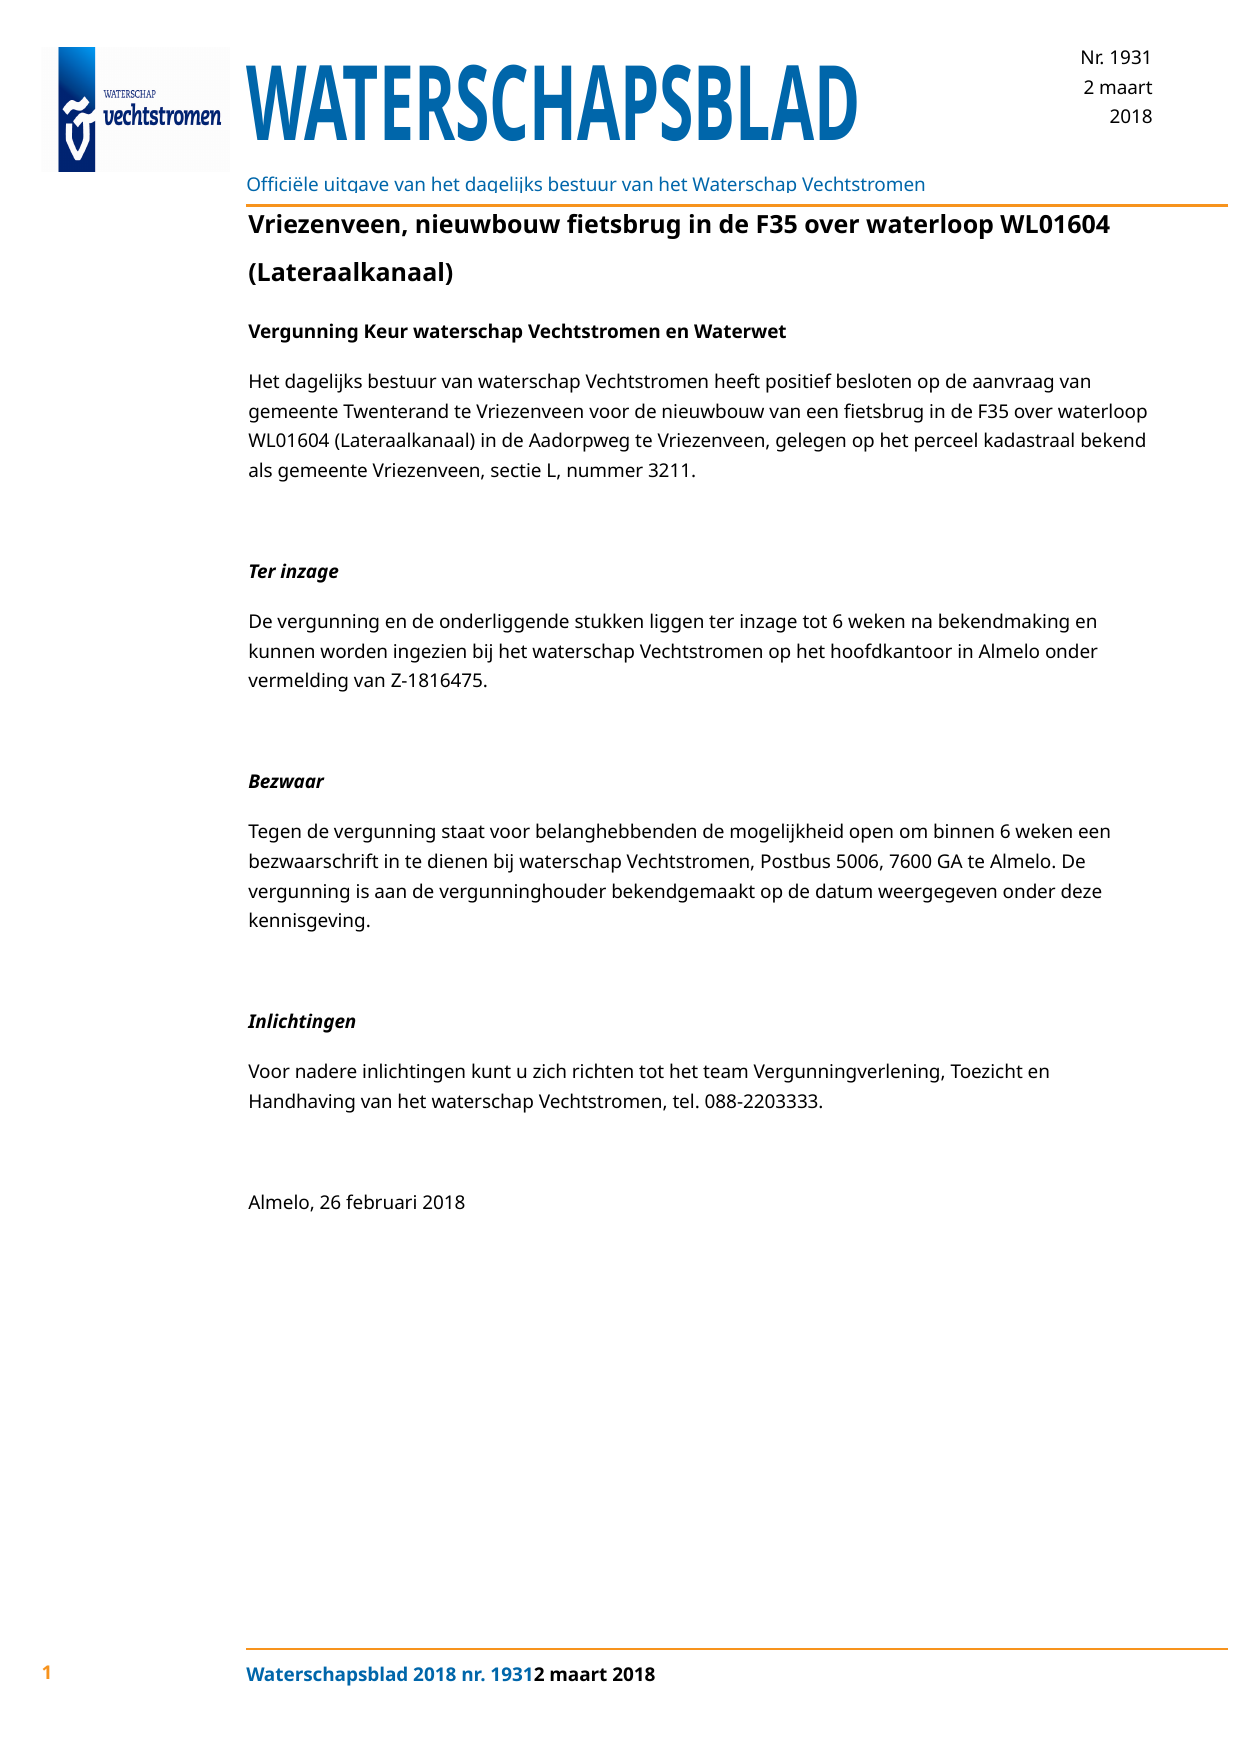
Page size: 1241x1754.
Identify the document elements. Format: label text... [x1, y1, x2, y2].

text Almelo, 26 februari 2018 [248, 1189, 1152, 1215]
text Het dagelijks bestuur van waterschap Vechtstromen heeft positief besloten op de aanvraag van gemeente Twenterand te Vriezenveen voor de nieuwbouw van een fietsbrug in de F35 over waterloop WL01604 (Lateraalkanaal) in de Aadorpweg te Vriezenveen, gelegen op het perceel kadastraal bekend als gemeente Vriezenveen, sectie L, nummer 3211. [248, 368, 1152, 483]
text Voor nadere inlichtingen kunt u zich richten tot het team Vergunningverlening, Toezicht en Handhaving van het waterschap Vechtstromen, tel. 088-2203333. [248, 1059, 1152, 1114]
text Ter inzage [248, 558, 1152, 584]
text Vergunning Keur waterschap Vechtstromen en Waterwet [248, 318, 1152, 344]
picture [41, 47, 231, 172]
text Tegen de vergunning staat voor belanghebbenden de mogelijkheid open om binnen 6 weken een bezwaarschrift in te dienen bij waterschap Vechtstromen, Postbus 5006, 7600 GA te Almelo. De vergunning is aan de vergunninghouder bekendgemaakt op de datum weergegeven onder deze kennisgeving. [248, 819, 1152, 933]
text Inlichtingen [248, 1008, 1152, 1034]
text Bezwaar [248, 768, 1152, 794]
text De vergunning en de onderliggende stukken liggen ter inzage tot 6 weken na bekendmaking en kunnen worden ingezien bij het waterschap Vechtstromen op het hoofdkantoor in Almelo onder vermelding van Z-1816475. [248, 608, 1152, 693]
text Vriezenveen, nieuwbouw fietsbrug in de F35 over waterloop WL01604 (Lateraalkanaal) [248, 207, 1152, 288]
